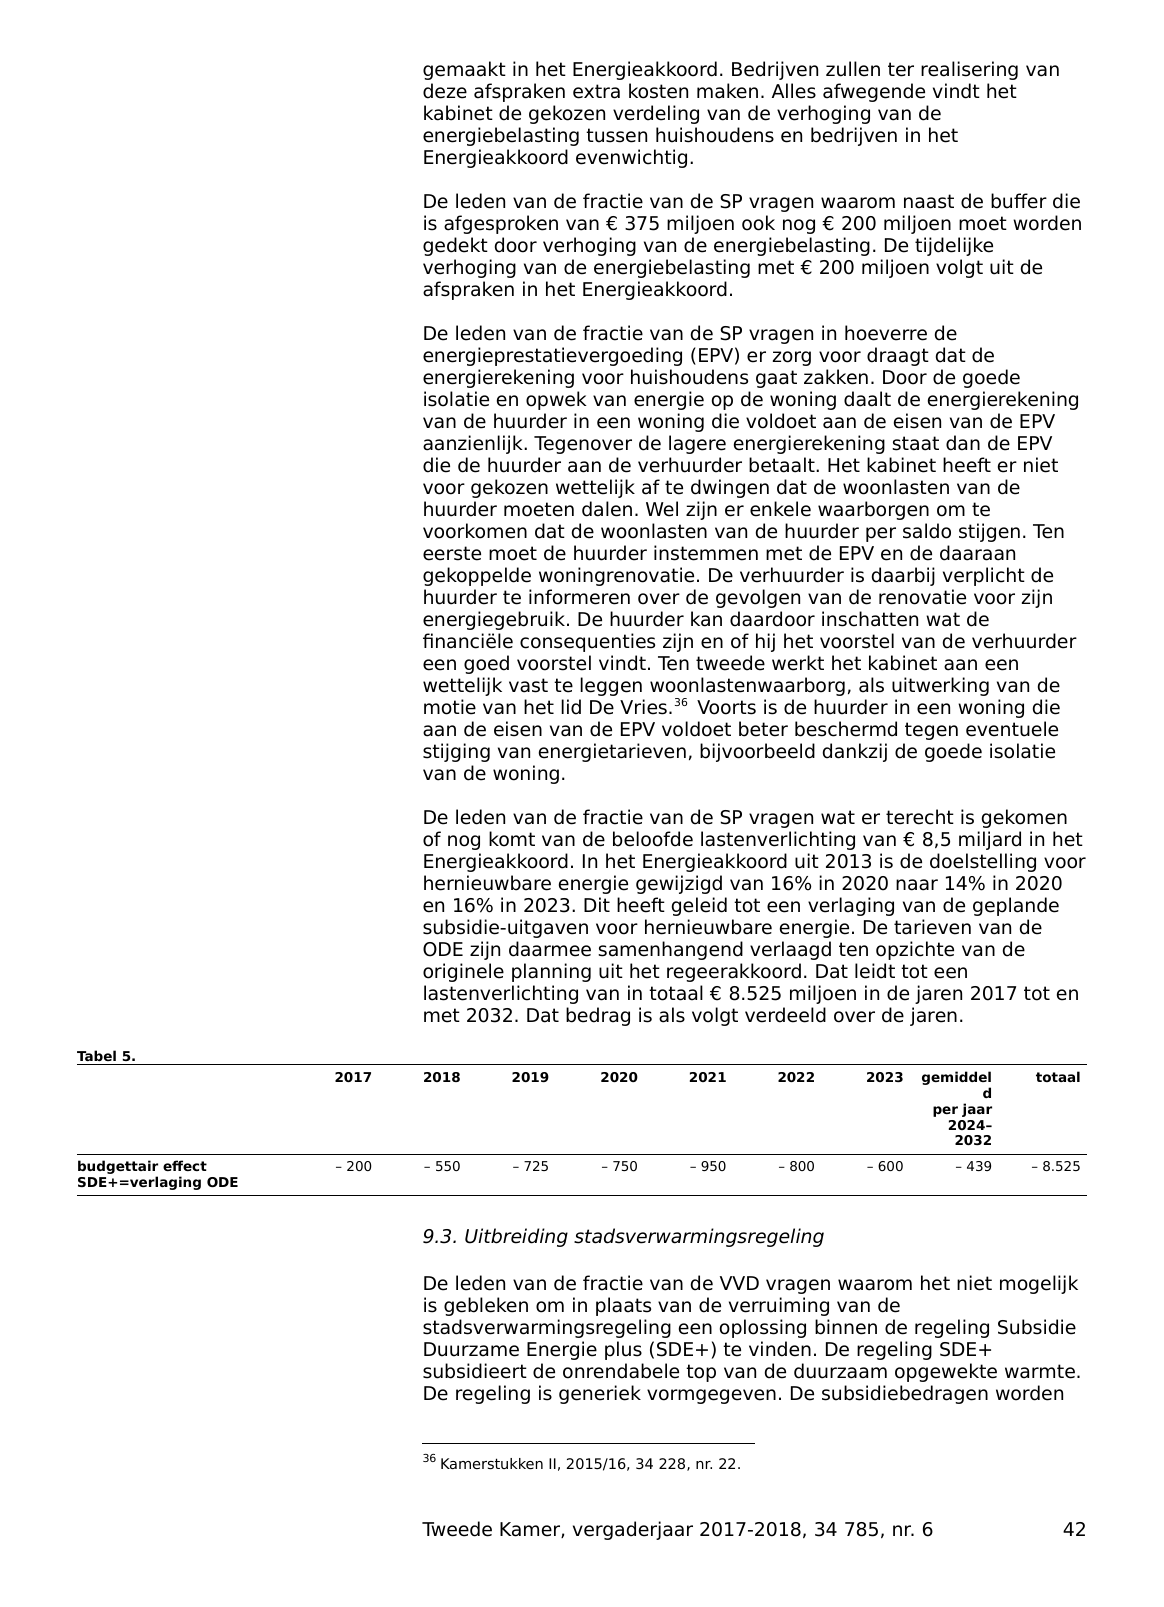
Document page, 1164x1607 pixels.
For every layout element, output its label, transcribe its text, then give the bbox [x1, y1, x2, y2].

table_cell – 550 [378, 1155, 466, 1195]
table_cell 2021 [644, 1065, 732, 1153]
table_cell totaal [998, 1065, 1087, 1153]
table_cell 2018 [378, 1065, 466, 1153]
table_cell budgettair effect SDE+=verlaging ODE [77, 1155, 289, 1195]
table_cell 2017 [289, 1065, 378, 1153]
text De leden van de fractie van de VVD vragen waarom het niet mogelijk is gebleken om in plaats van de verruiming van de stadsverwarmingsregeling een oplossing binnen de regeling Subsidie Duurzame Energie plus (SDE+) te vinden. De regeling SDE+ subsidieert de onrendabele top van de duurzaam opgewekte warmte. De regeling is generiek vormgegeven. De subsidiebedragen worden [422, 1273, 1087, 1405]
table_cell gemiddeld per jaar 2024–2032 [909, 1065, 998, 1153]
table_cell – 950 [644, 1155, 732, 1195]
table_cell [77, 1065, 289, 1153]
text gemaakt in het Energieakkoord. Bedrijven zullen ter realisering van deze afspraken extra kosten maken. Alles afwegende vindt het kabinet de gekozen verdeling van de verhoging van de energiebelasting tussen huishoudens en bedrijven in het Energieakkoord evenwichtig. [422, 59, 1087, 169]
text De leden van de fractie van de SP vragen wat er terecht is gekomen of nog komt van de beloofde lastenverlichting van € 8,5 miljard in het Energieakkoord. In het Energieakkoord uit 2013 is de doelstelling voor hernieuwbare energie gewijzigd van 16% in 2020 naar 14% in 2020 en 16% in 2023. Dit heeft geleid tot een verlaging van de geplande subsidie-uitgaven voor hernieuwbare energie. De tarieven van de ODE zijn daarmee samenhangend verlaagd ten opzichte van de originele planning uit het regeerakkoord. Dat leidt tot een lastenverlichting van in totaal € 8.525 miljoen in de jaren 2017 tot en met 2032. Dat bedrag is als volgt verdeeld over de jaren. [422, 807, 1087, 1027]
table_cell – 750 [555, 1155, 644, 1195]
text De leden van de fractie van de SP vragen waarom naast de buffer die is afgesproken van € 375 miljoen ook nog € 200 miljoen moet worden gedekt door verhoging van de energiebelasting. De tijdelijke verhoging van de energiebelasting met € 200 miljoen volgt uit de afspraken in het Energieakkoord. [422, 191, 1087, 301]
table_cell – 725 [466, 1155, 555, 1195]
table_cell – 200 [289, 1155, 378, 1195]
subtitle 9.3. Uitbreiding stadsverwarmingsregeling [422, 1226, 1087, 1248]
table_cell 2019 [466, 1065, 555, 1153]
table_cell 2023 [821, 1065, 909, 1153]
table_header Tabel 5. [77, 1049, 1087, 1064]
table_cell 2020 [555, 1065, 644, 1153]
table_cell – 8.525 [998, 1155, 1087, 1195]
table_cell – 439 [909, 1155, 998, 1195]
table_cell – 800 [732, 1155, 821, 1195]
text De leden van de fractie van de SP vragen in hoeverre de energieprestatievergoeding (EPV) er zorg voor draagt dat de energierekening voor huishoudens gaat zakken. Door de goede isolatie en opwek van energie op de woning daalt de energierekening van de huurder in een woning die voldoet aan de eisen van de EPV aanzienlijk. Tegenover de lagere energierekening staat dan de EPV die de huurder aan de verhuurder betaalt. Het kabinet heeft er niet voor gekozen wettelijk af te dwingen dat de woonlasten van de huurder moeten dalen. Wel zijn er enkele waarborgen om te voorkomen dat de woonlasten van de huurder per saldo stijgen. Ten eerste moet de huurder instemmen met de EPV en de daaraan gekoppelde woningrenovatie. De verhuurder is daarbij verplicht de huurder te informeren over de gevolgen van de renovatie voor zijn energiegebruik. De huurder kan daardoor inschatten wat de financiële consequenties zijn en of hij het voorstel van de verhuurder een goed voorstel vindt. Ten tweede werkt het kabinet aan een wettelijk vast te leggen woonlastenwaarborg, als uitwerking van de motie van het lid De Vries. Voorts is de huurder in een woning die aan de eisen van de EPV voldoet beter beschermd tegen eventuele stijging van energietarieven, bijvoorbeeld dankzij de goede isolatie van de woning. [422, 323, 1087, 785]
text Kamerstukken II, 2015/16, 34 228, nr. 22. [422, 1452, 1087, 1474]
table_cell 2022 [732, 1065, 821, 1153]
table_cell – 600 [821, 1155, 909, 1195]
